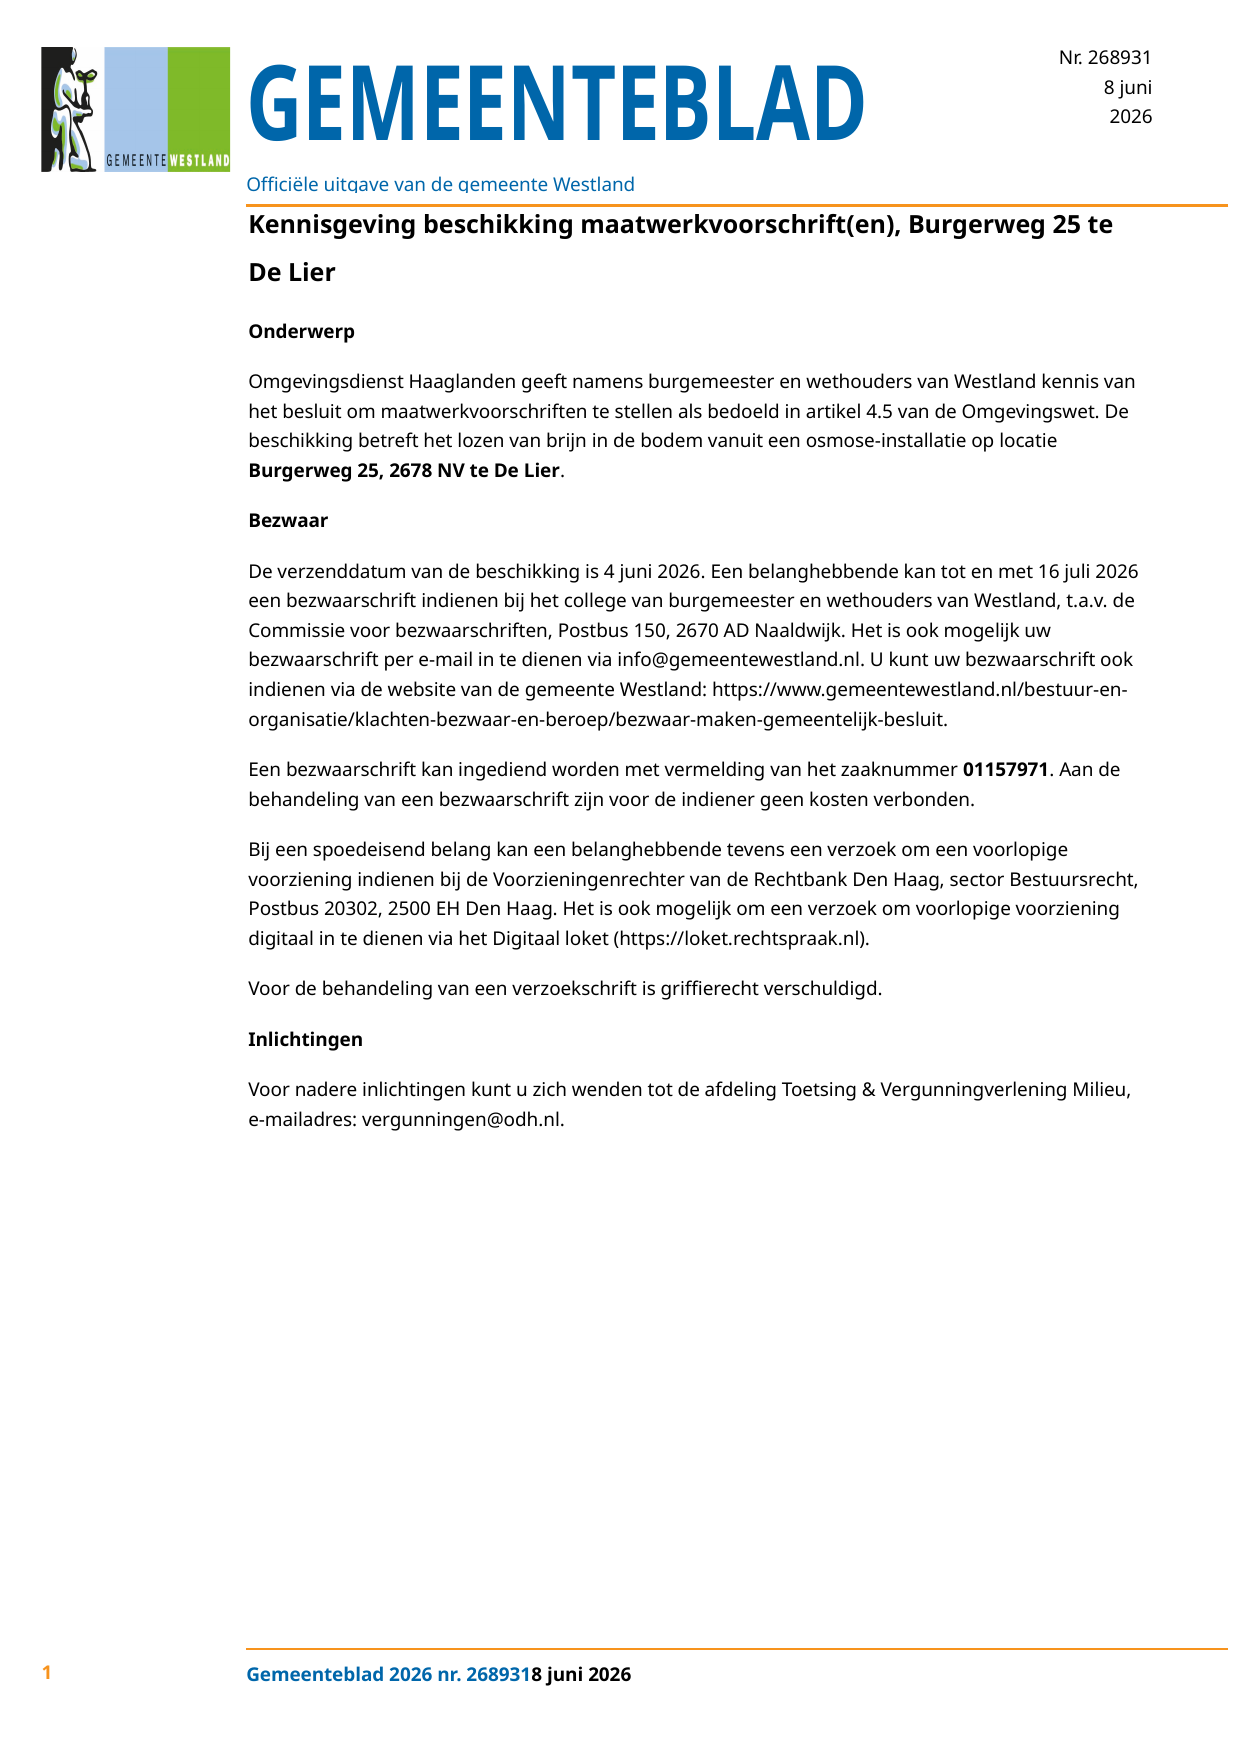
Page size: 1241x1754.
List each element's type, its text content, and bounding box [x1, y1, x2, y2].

text Bezwaar [248, 507, 1152, 533]
picture [41, 47, 231, 172]
text Omgevingsdienst Haaglanden geeft namens burgemeester en wethouders van Westland kennis van het besluit om maatwerkvoorschriften te stellen als bedoeld in artikel 4.5 van de Omgevingswet. De beschikking betreft het lozen van brijn in de bodem vanuit een osmose-installatie op locatie Burgerweg 25, 2678 NV te De Lier. [248, 368, 1152, 483]
text Inlichtingen [248, 1026, 1152, 1052]
text Voor de behandeling van een verzoekschrift is griffierecht verschuldigd. [248, 975, 1152, 1001]
text Kennisgeving beschikking maatwerkvoorschrift(en), Burgerweg 25 te De Lier [248, 207, 1152, 288]
text Voor nadere inlichtingen kunt u zich wenden tot de afdeling Toetsing & Vergunningverlening Milieu, e-mailadres: vergunningen@odh.nl. [248, 1076, 1152, 1132]
text Onderwerp [248, 318, 1152, 344]
text Bij een spoedeisend belang kan een belanghebbende tevens een verzoek om een voorlopige voorziening indienen bij de Voorzieningenrechter van de Rechtbank Den Haag, sector Bestuursrecht, Postbus 20302, 2500 EH Den Haag. Het is ook mogelijk om een verzoek om voorlopige voorziening digitaal in te dienen via het Digitaal loket (https://loket.rechtspraak.nl). [248, 836, 1152, 951]
text Een bezwaarschrift kan ingediend worden met vermelding van het zaaknummer 01157971. Aan de behandeling van een bezwaarschrift zijn voor de indiener geen kosten verbonden. [248, 756, 1152, 812]
text De verzenddatum van de beschikking is 4 juni 2026. Een belanghebbende kan tot en met 16 juli 2026 een bezwaarschrift indienen bij het college van burgemeester en wethouders van Westland, t.a.v. de Commissie voor bezwaarschriften, Postbus 150, 2670 AD Naaldwijk. Het is ook mogelijk uw bezwaarschrift per e-mail in te dienen via info@gemeentewestland.nl. U kunt uw bezwaarschrift ook indienen via de website van de gemeente Westland: https://www.gemeentewestland.nl/bestuur-en-organisatie/klachten-bezwaar-en-beroep/bezwaar-maken-gemeentelijk-besluit. [248, 558, 1152, 732]
